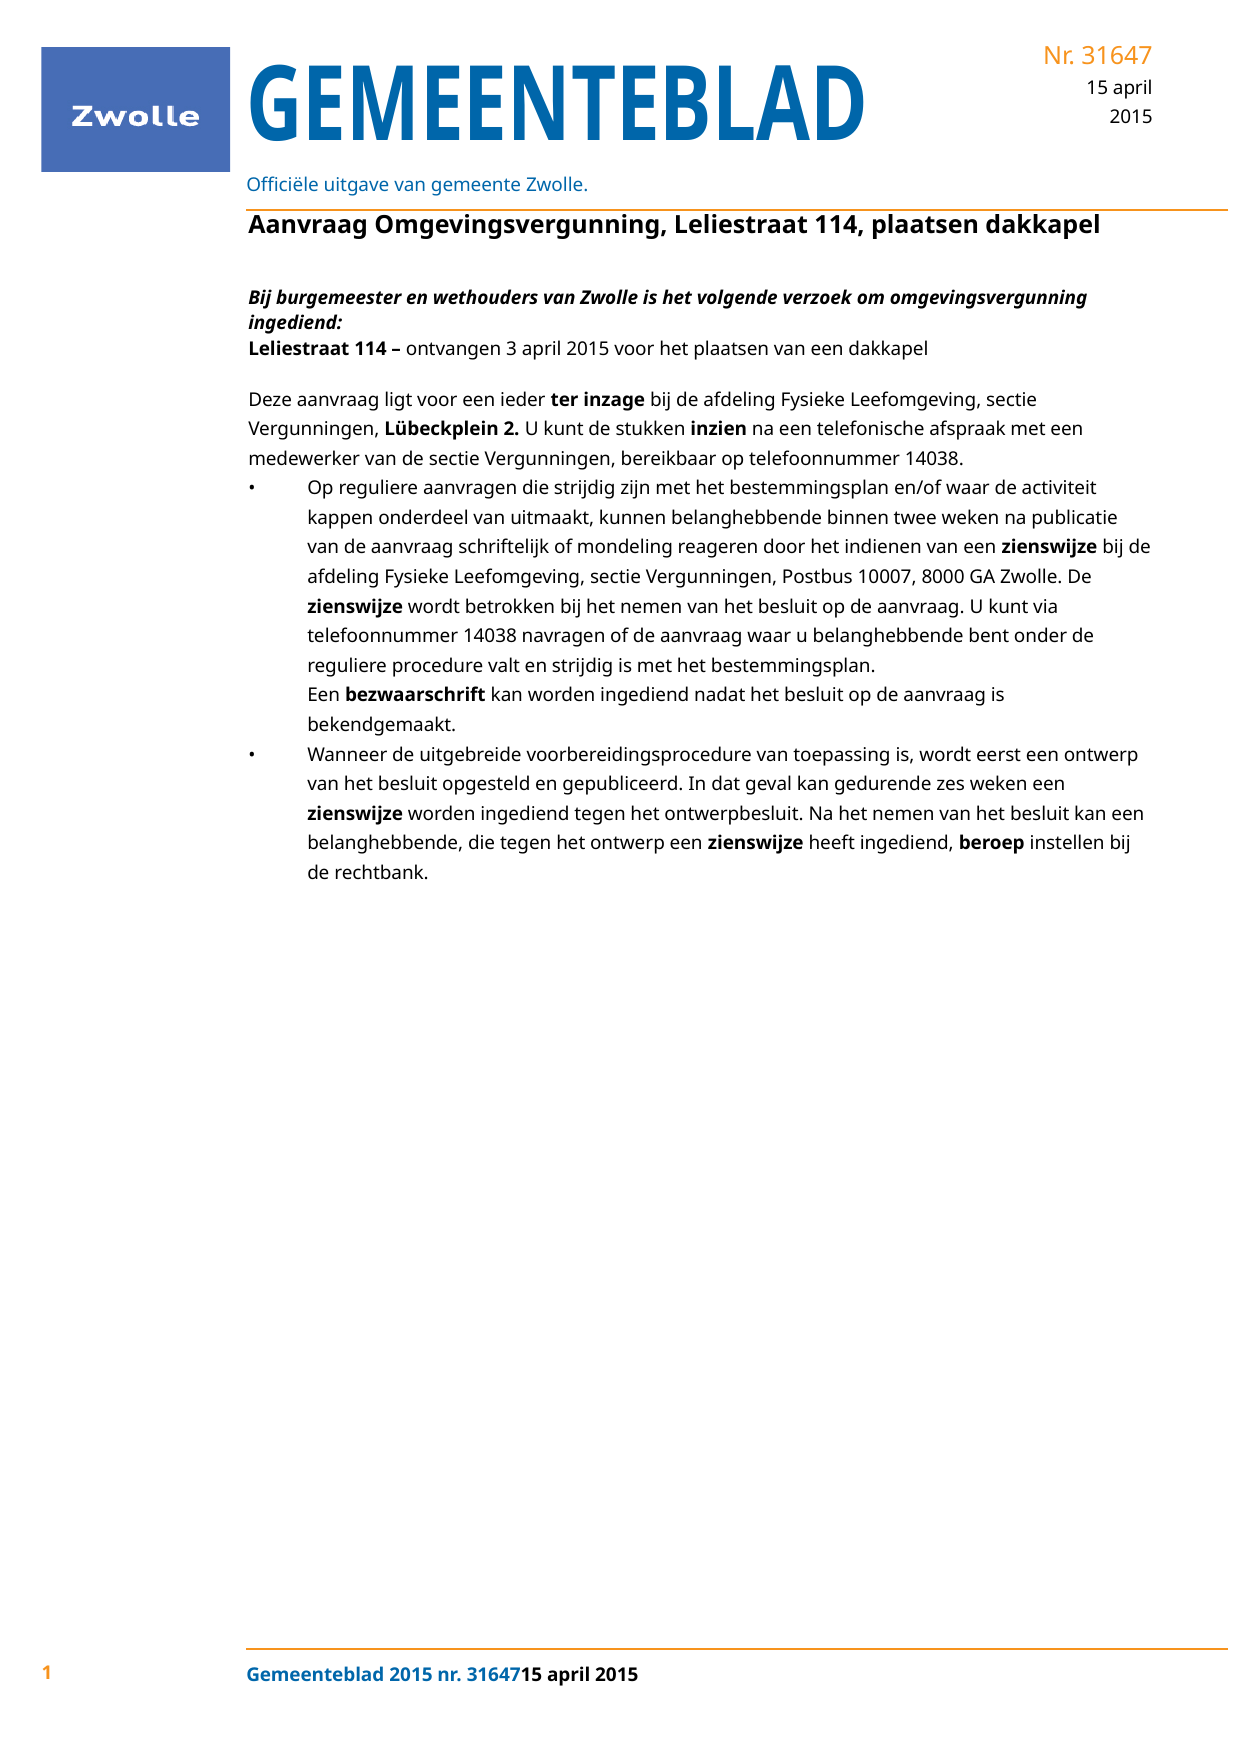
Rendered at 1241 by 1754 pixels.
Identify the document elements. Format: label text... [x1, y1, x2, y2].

text Deze aanvraag ligt voor een ieder ter inzage bij de afdeling Fysieke Leefomgeving, sectie Vergunningen, Lübeckplein 2. U kunt de stukken inzien na een telefonische afspraak met een medewerker van de sectie Vergunningen, bereikbaar op telefoonnummer 14038. [248, 386, 1152, 471]
text Aanvraag Omgevingsvergunning, Leliestraat 114, plaatsen dakkapel [248, 211, 1152, 241]
text Bij burgemeester en wethouders van Zwolle is het volgende verzoek om omgevingsvergunning ingediend: [248, 284, 1152, 335]
list Wanneer de uitgebreide voorbereidingsprocedure van toepassing is, wordt eerst een ontwerp van het besluit opgesteld en gepubliceerd. In dat geval kan gedurende zes weken een zienswijze worden ingediend tegen het ontwerpbesluit. Na het nemen van het besluit kan een belanghebbende, die tegen het ontwerp een zienswijze heeft ingediend, beroep instellen bij de rechtbank. [248, 741, 1152, 885]
text Leliestraat 114 – ontvangen 3 april 2015 voor het plaatsen van een dakkapel [248, 335, 1152, 361]
list Op reguliere aanvragen die strijdig zijn met het bestemmingsplan en/of waar de activiteit kappen onderdeel van uitmaakt, kunnen belanghebbende binnen twee weken na publicatie van de aanvraag schriftelijk of mondeling reageren door het indienen van een zienswijze bij de afdeling Fysieke Leefomgeving, sectie Vergunningen, Postbus 10007, 8000 GA Zwolle. De zienswijze wordt betrokken bij het nemen van het besluit op de aanvraag. U kunt via telefoonnummer 14038 navragen of de aanvraag waar u belanghebbende bent onder de reguliere procedure valt en strijdig is met het bestemmingsplan. [248, 474, 1152, 678]
picture [41, 47, 231, 172]
list Een bezwaarschrift kan worden ingediend nadat het besluit op de aanvraag is bekendgemaakt. [248, 682, 1152, 737]
